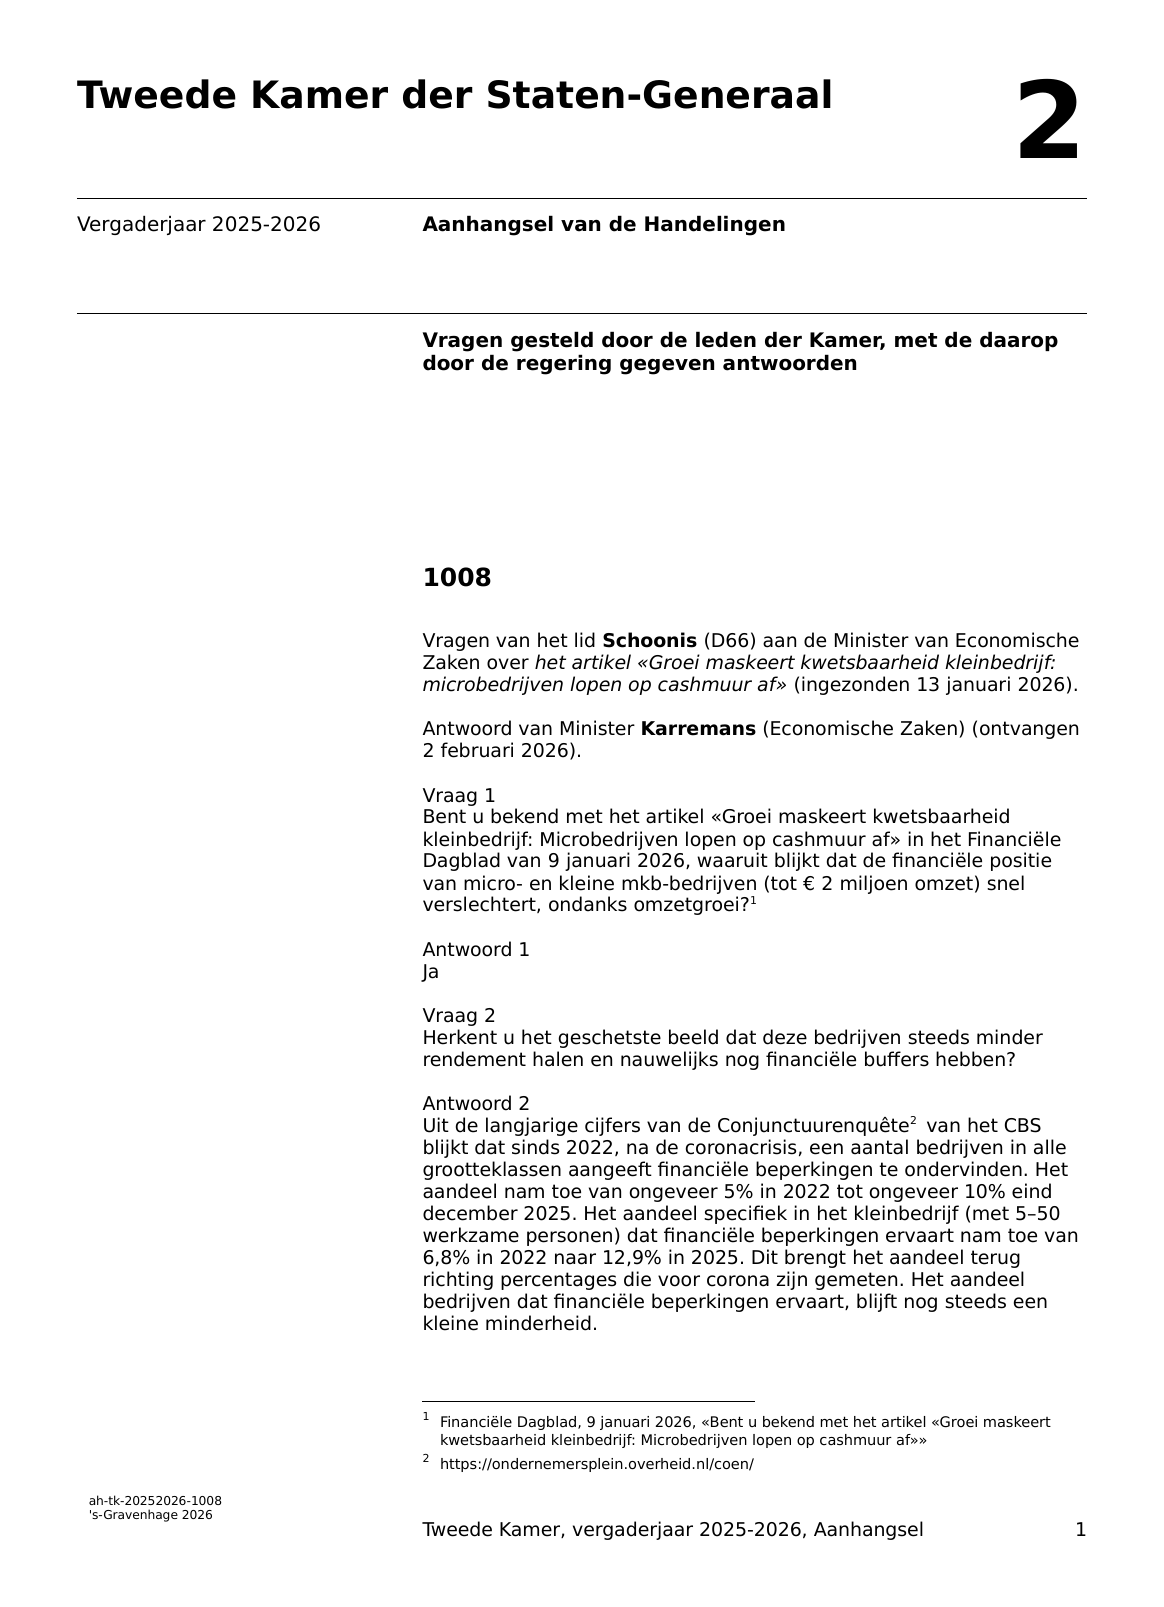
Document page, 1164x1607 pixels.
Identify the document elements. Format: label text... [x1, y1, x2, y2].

text Antwoord 2 [422, 1093, 1087, 1115]
text Vraag 2 [422, 1005, 1087, 1027]
text 's-Gravenhage 2026 [88, 1508, 323, 1522]
text Ja [422, 961, 1087, 982]
text Bent u bekend met het artikel «Groei maskeert kwetsbaarheid kleinbedrijf: Microbedrijven lopen op cashmuur af» in het Financiële Dagblad van 9 januari 2026, waaruit blijkt dat de financiële positie van micro- en kleine mkb-bedrijven (tot € 2 miljoen omzet) snel verslechtert, ondanks omzetgroei? [422, 806, 1087, 916]
table_cell [77, 314, 422, 375]
text Antwoord van Minister Karremans (Economische Zaken) (ontvangen 2 februari 2026). [422, 718, 1087, 762]
text Vragen van het lid Schoonis (D66) aan de Minister van Economische Zaken over het artikel «Groei maskeert kwetsbaarheid kleinbedrijf: microbedrijven lopen op cashmuur af» (ingezonden 13 januari 2026). [422, 630, 1087, 696]
text Uit de langjarige cijfers van de Conjunctuurenquête van het CBS blijkt dat sinds 2022, na de coronacrisis, een aantal bedrijven in alle grootteklassen aangeeft financiële beperkingen te ondervinden. Het aandeel nam toe van ongeveer 5% in 2022 tot ongeveer 10% eind december 2025. Het aandeel specifiek in het kleinbedrijf (met 5–50 werkzame personen) dat financiële beperkingen ervaart nam toe van 6,8% in 2022 naar 12,9% in 2025. Dit brengt het aandeel terug richting percentages die voor corona zijn gemeten. Het aandeel bedrijven dat financiële beperkingen ervaart, blijft nog steeds een kleine minderheid. [422, 1115, 1087, 1334]
text Antwoord 1 [422, 938, 1087, 961]
text Financiële Dagblad, 9 januari 2026, «Bent u bekend met het artikel «Groei maskeert kwetsbaarheid kleinbedrijf: Microbedrijven lopen op cashmuur af»» [422, 1410, 1087, 1449]
table_cell Vragen gesteld door de leden der Kamer, met de daarop door de regering gegeven antwoorden [422, 314, 1087, 375]
text 1008 [422, 563, 1087, 592]
table_header 2 [886, 59, 1087, 198]
text Herkent u het geschetste beeld dat deze bedrijven steeds minder rendement halen en nauwelijks nog financiële buffers hebben? [422, 1027, 1087, 1071]
table_header Tweede Kamer der Staten-Generaal [77, 59, 886, 198]
text Vraag 1 [422, 784, 1087, 806]
text ah-tk-20252026-1008 [88, 1494, 323, 1508]
table_cell Aanhangsel van de Handelingen [422, 199, 1087, 313]
table_cell Vergaderjaar 2025-2026 [77, 199, 422, 313]
text https://ondernemersplein.overheid.nl/coen/ [422, 1452, 1087, 1474]
